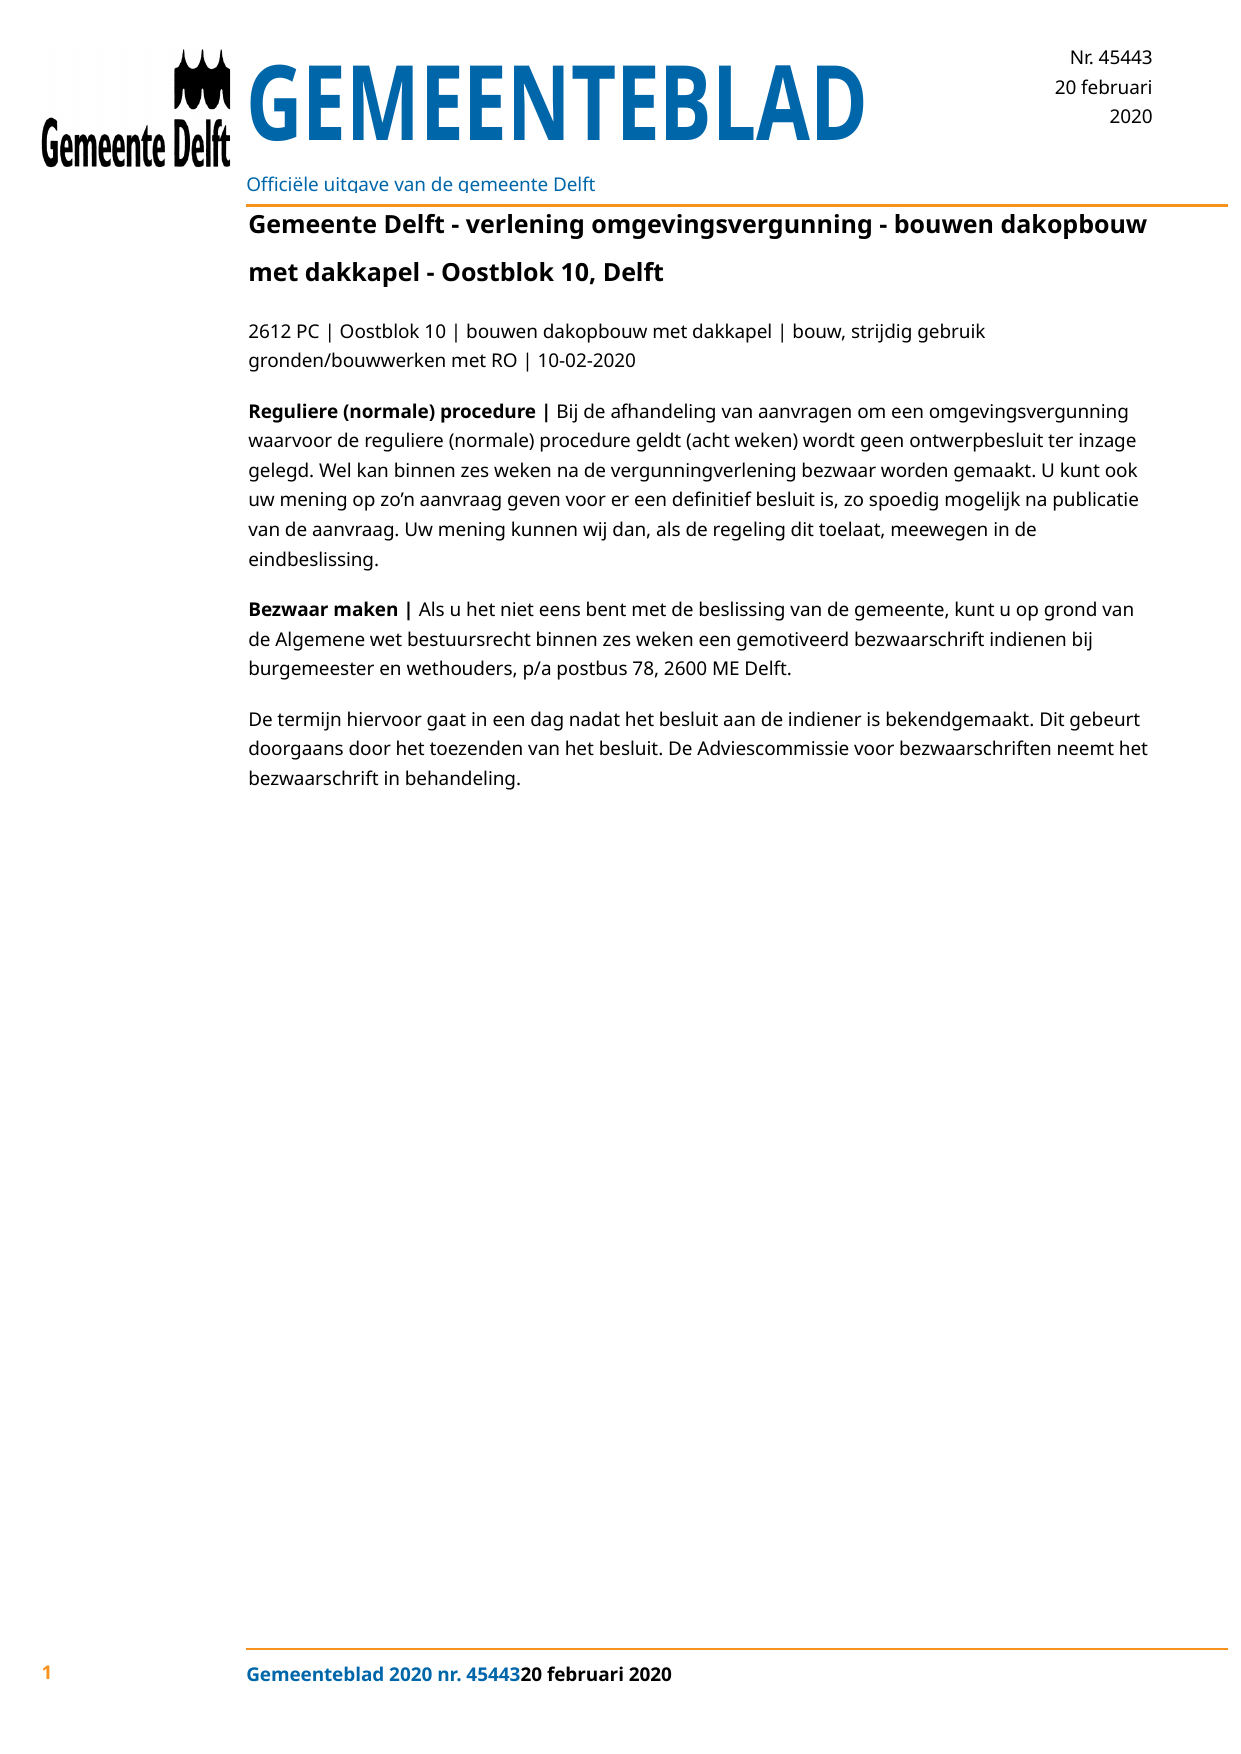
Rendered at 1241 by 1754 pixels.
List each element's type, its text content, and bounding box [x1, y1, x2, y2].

picture [41, 47, 231, 172]
text Gemeente Delft - verlening omgevingsvergunning - bouwen dakopbouw met dakkapel - Oostblok 10, Delft [248, 207, 1152, 288]
text Bezwaar maken | Als u het niet eens bent met de beslissing van de gemeente, kunt u op grond van de Algemene wet bestuursrecht binnen zes weken een gemotiveerd bezwaarschrift indienen bij burgemeester en wethouders, p/a postbus 78, 2600 ME Delft. [248, 596, 1152, 681]
text De termijn hiervoor gaat in een dag nadat het besluit aan de indiener is bekendgemaakt. Dit gebeurt doorgaans door het toezenden van het besluit. De Adviescommissie voor bezwaarschriften neemt het bezwaarschrift in behandeling. [248, 706, 1152, 791]
text 2612 PC | Oostblok 10 | bouwen dakopbouw met dakkapel | bouw, strijdig gebruik gronden/bouwwerken met RO | 10-02-2020 [248, 318, 1152, 373]
text Reguliere (normale) procedure | Bij de afhandeling van aanvragen om een omgevingsvergunning waarvoor de reguliere (normale) procedure geldt (acht weken) wordt geen ontwerpbesluit ter inzage gelegd. Wel kan binnen zes weken na de vergunningverlening bezwaar worden gemaakt. U kunt ook uw mening op zo’n aanvraag geven voor er een definitief besluit is, zo spoedig mogelijk na publicatie van de aanvraag. Uw mening kunnen wij dan, als de regeling dit toelaat, meewegen in de eindbeslissing. [248, 398, 1152, 572]
